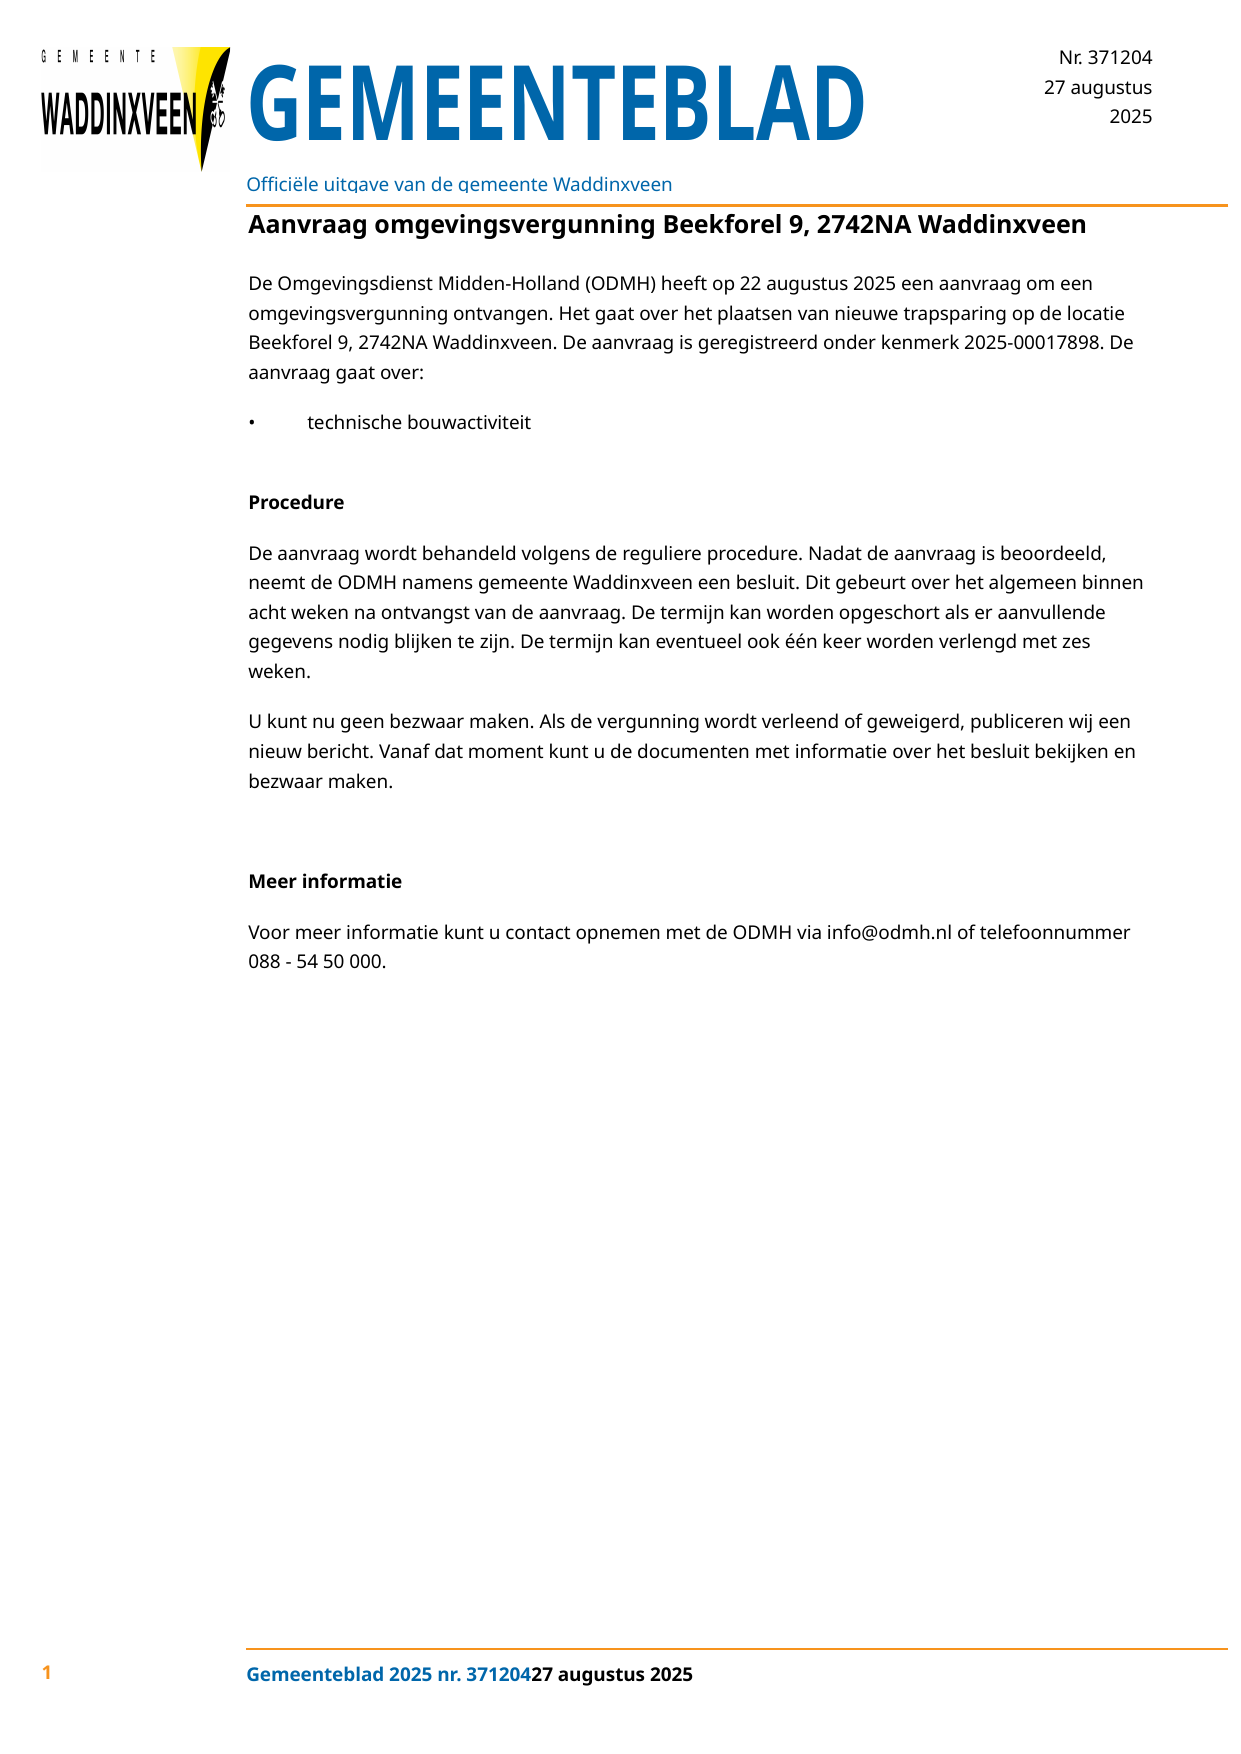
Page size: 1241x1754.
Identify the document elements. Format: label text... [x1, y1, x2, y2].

text De aanvraag wordt behandeld volgens de reguliere procedure. Nadat de aanvraag is beoordeeld, neemt de ODMH namens gemeente Waddinxveen een besluit. Dit gebeurt over het algemeen binnen acht weken na ontvangst van de aanvraag. De termijn kan worden opgeschort als er aanvullende gegevens nodig blijken te zijn. De termijn kan eventueel ook één keer worden verlengd met zes weken. [248, 540, 1152, 684]
text Voor meer informatie kunt u contact opnemen met de ODMH via info@odmh.nl of telefoonnummer 088 - 54 50 000. [248, 919, 1152, 974]
text U kunt nu geen bezwaar maken. Als de vergunning wordt verleend of geweigerd, publiceren wij een nieuw bericht. Vanaf dat moment kunt u de documenten met informatie over het besluit bekijken en bezwaar maken. [248, 709, 1152, 793]
picture [41, 47, 231, 172]
text Aanvraag omgevingsvergunning Beekforel 9, 2742NA Waddinxveen [248, 207, 1152, 241]
text Meer informatie [248, 869, 1152, 894]
text Procedure [248, 489, 1152, 515]
text De Omgevingsdienst Midden-Holland (ODMH) heeft op 22 augustus 2025 een aanvraag om een omgevingsvergunning ontvangen. Het gaat over het plaatsen van nieuwe trapsparing op de locatie Beekforel 9, 2742NA Waddinxveen. De aanvraag is geregistreerd onder kenmerk 2025-00017898. De aanvraag gaat over: [248, 270, 1152, 385]
list technische bouwactiviteit [248, 409, 1152, 435]
